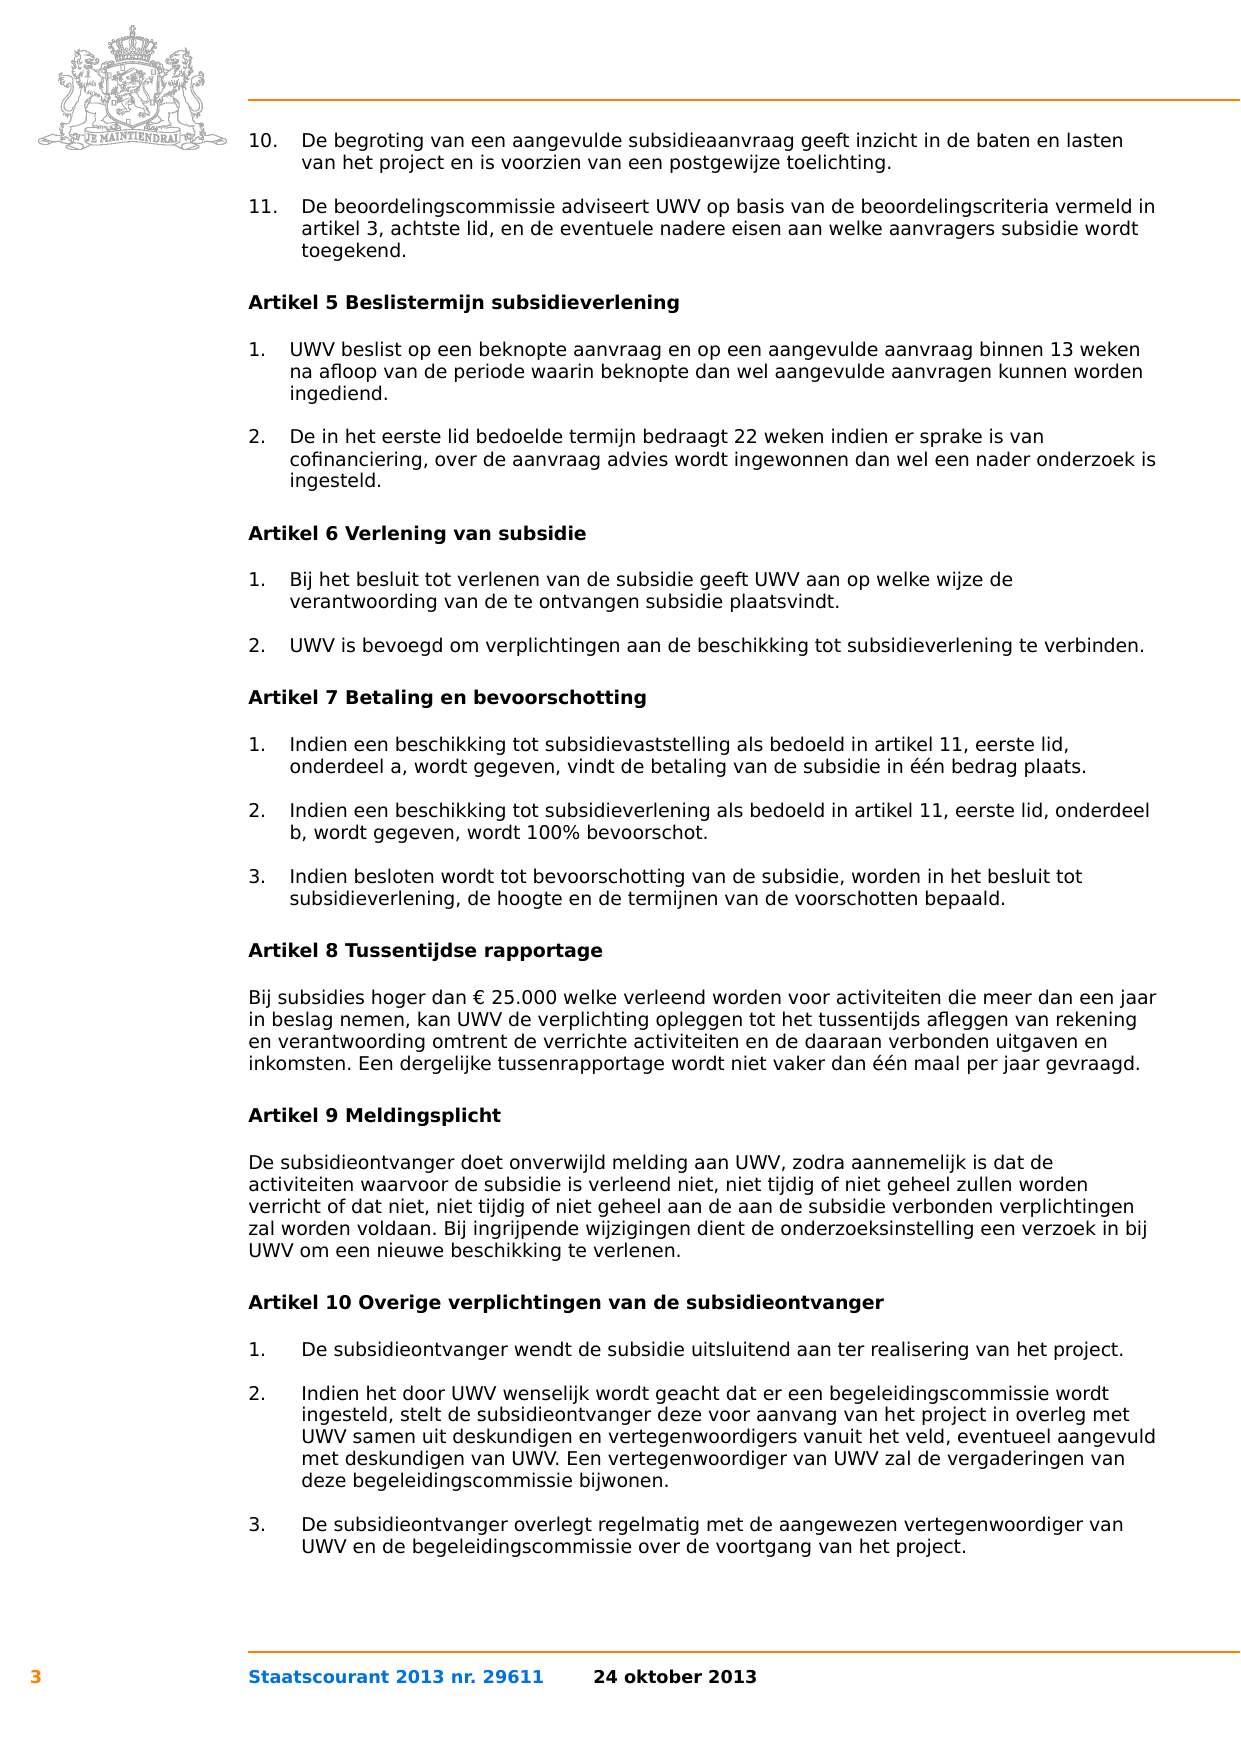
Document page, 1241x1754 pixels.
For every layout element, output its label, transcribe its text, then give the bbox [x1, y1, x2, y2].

text 2. Indien het door UWV wenselijk wordt geacht dat er een begeleidingscommissie wordt ingesteld, stelt de subsidieontvanger deze voor aanvang van het project in overleg met UWV samen uit deskundigen en vertegenwoordigers vanuit het veld, eventueel aangevuld met deskundigen van UWV. Een vertegenwoordiger van UWV zal de vergaderingen van deze begeleidingscommissie bijwonen. [248, 1382, 1163, 1492]
text 2. De in het eerste lid bedoelde termijn bedraagt 22 weken indien er sprake is van cofinanciering, over de aanvraag advies wordt ingewonnen dan wel een nader onderzoek is ingesteld. [248, 426, 1163, 492]
text 2. UWV is bevoegd om verplichtingen aan de beschikking tot subsidieverlening te verbinden. [248, 635, 1163, 657]
text Bij subsidies hoger dan € 25.000 welke verleend worden voor activiteiten die meer dan een jaar in beslag nemen, kan UWV de verplichting opleggen tot het tussentijds afleggen van rekening en verantwoording omtrent de verrichte activiteiten en de daaraan verbonden uitgaven en inkomsten. Een dergelijke tussenrapportage wordt niet vaker dan één maal per jaar gevraagd. [248, 987, 1163, 1075]
subtitle Artikel 5 Beslistermijn subsidieverlening [248, 292, 1163, 314]
subtitle Artikel 9 Meldingsplicht [248, 1105, 1163, 1127]
text 3. Indien besloten wordt tot bevoorschotting van de subsidie, worden in het besluit tot subsidieverlening, de hoogte en de termijnen van de voorschotten bepaald. [248, 866, 1163, 910]
picture [38, 25, 227, 150]
text 10. De begroting van een aangevulde subsidieaanvraag geeft inzicht in de baten en lasten van het project en is voorzien van een postgewijze toelichting. [248, 130, 1163, 174]
text 1. Indien een beschikking tot subsidievaststelling als bedoeld in artikel 11, eerste lid, onderdeel a, wordt gegeven, vindt de betaling van de subsidie in één bedrag plaats. [248, 734, 1163, 778]
text De subsidieontvanger doet onverwijld melding aan UWV, zodra aannemelijk is dat de activiteiten waarvoor de subsidie is verleend niet, niet tijdig of niet geheel zullen worden verricht of dat niet, niet tijdig of niet geheel aan de aan de subsidie verbonden verplichtingen zal worden voldaan. Bij ingrijpende wijzigingen dient de onderzoeksinstelling een verzoek in bij UWV om een nieuwe beschikking te verlenen. [248, 1152, 1163, 1262]
text 3. De subsidieontvanger overlegt regelmatig met de aangewezen vertegenwoordiger van UWV en de begeleidingscommissie over de voortgang van het project. [248, 1514, 1163, 1558]
text 1. De subsidieontvanger wendt de subsidie uitsluitend aan ter realisering van het project. [248, 1338, 1163, 1361]
text 1. UWV beslist op een beknopte aanvraag en op een aangevulde aanvraag binnen 13 weken na afloop van de periode waarin beknopte dan wel aangevulde aanvragen kunnen worden ingediend. [248, 339, 1163, 404]
text 2. Indien een beschikking tot subsidieverlening als bedoeld in artikel 11, eerste lid, onderdeel b, wordt gegeven, wordt 100% bevoorschot. [248, 800, 1163, 844]
subtitle Artikel 8 Tussentijdse rapportage [248, 940, 1163, 962]
text 1. Bij het besluit tot verlenen van de subsidie geeft UWV aan op welke wijze de verantwoording van de te ontvangen subsidie plaatsvindt. [248, 569, 1163, 613]
subtitle Artikel 6 Verlening van subsidie [248, 522, 1163, 544]
subtitle Artikel 10 Overige verplichtingen van de subsidieontvanger [248, 1292, 1163, 1313]
text 11. De beoordelingscommissie adviseert UWV op basis van de beoordelingscriteria vermeld in artikel 3, achtste lid, en de eventuele nadere eisen aan welke aanvragers subsidie wordt toegekend. [248, 196, 1163, 262]
subtitle Artikel 7 Betaling en bevoorschotting [248, 687, 1163, 709]
